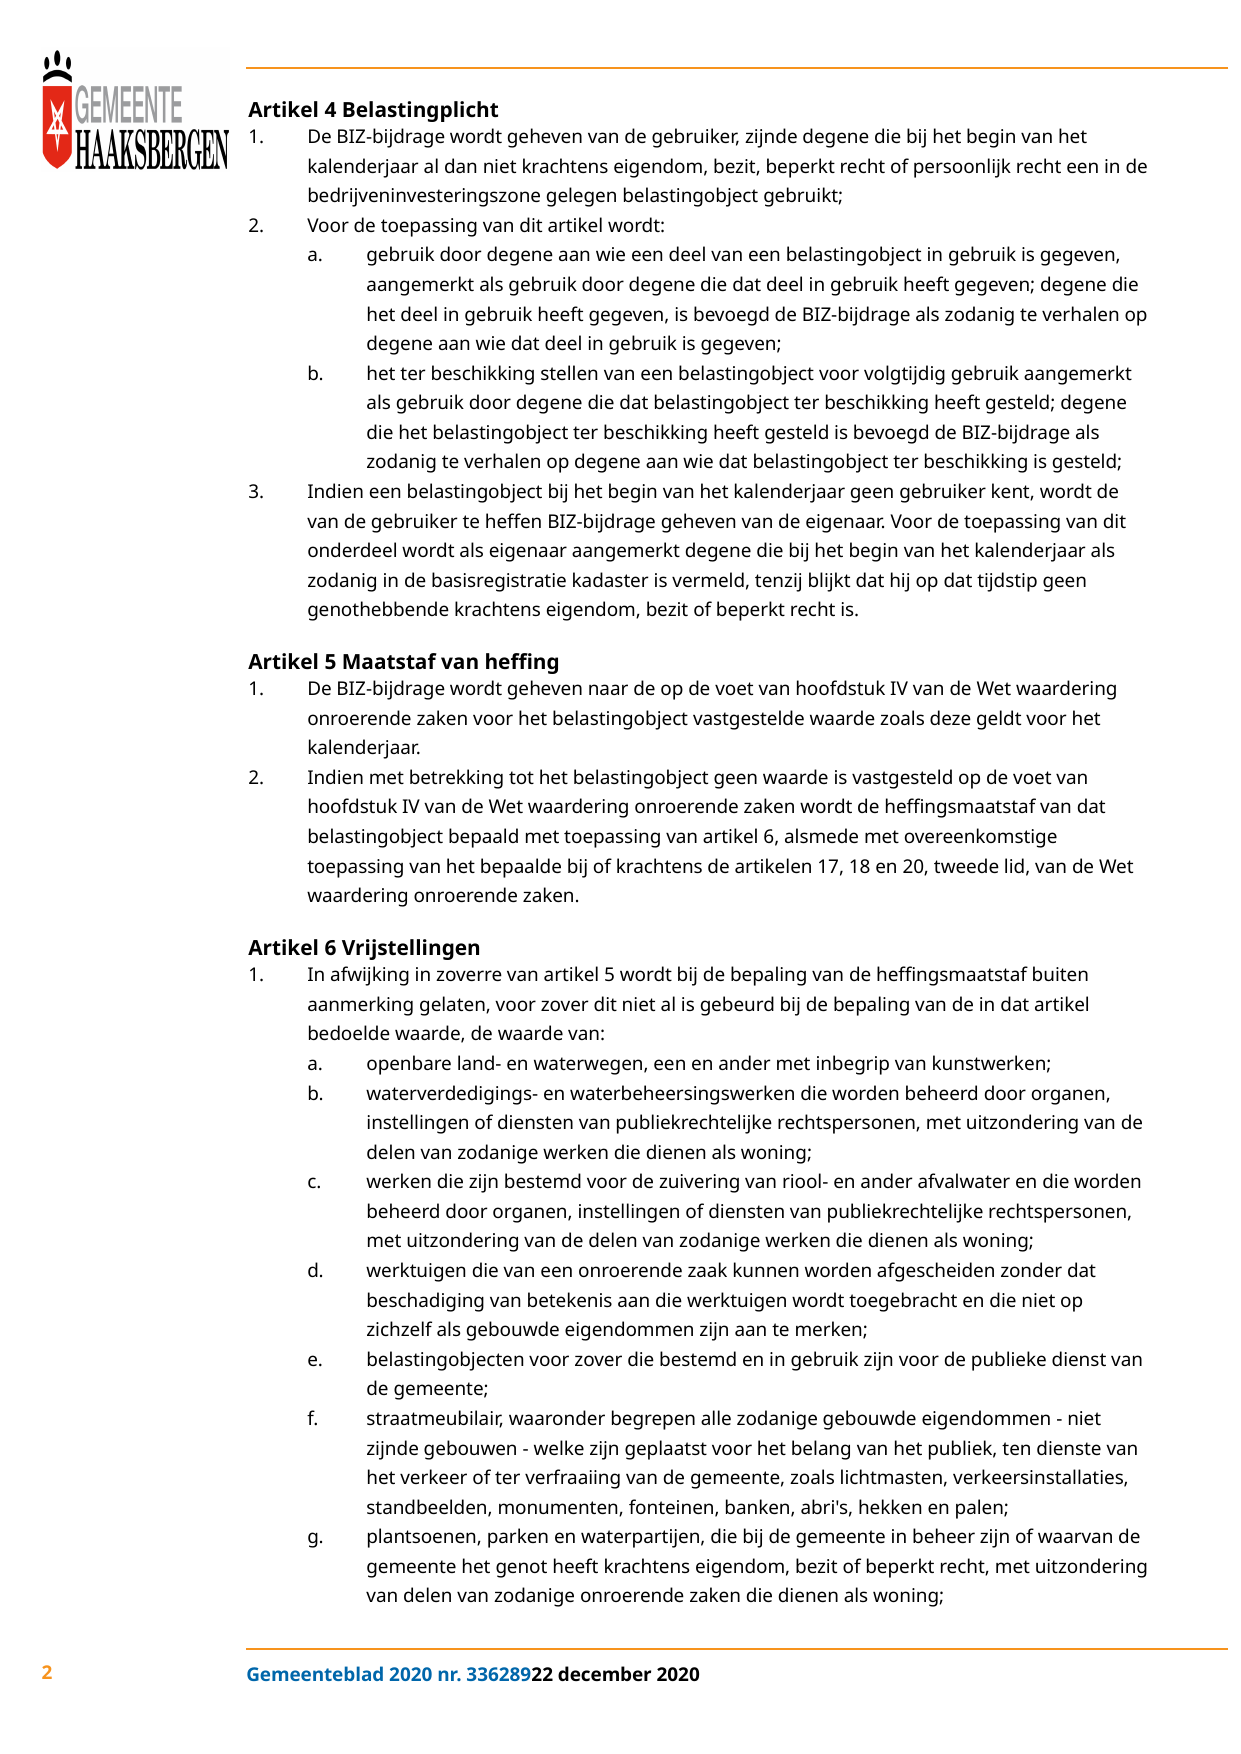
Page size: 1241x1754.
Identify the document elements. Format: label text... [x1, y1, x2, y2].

picture [41, 47, 231, 172]
list straatmeubilair, waaronder begrepen alle zodanige gebouwde eigendommen - niet zijnde gebouwen - welke zijn geplaatst voor het belang van het publiek, ten dienste van het verkeer of ter verfraaiing van de gemeente, zoals lichtmasten, verkeersinstallaties, standbeelden, monumenten, fonteinen, banken, abri's, hekken en palen; [307, 1405, 1152, 1519]
list waterverdedigings- en waterbeheersingswerken die worden beheerd door organen, instellingen of diensten van publiekrechtelijke rechtspersonen, met uitzondering van de delen van zodanige werken die dienen als woning; [307, 1080, 1152, 1164]
list werken die zijn bestemd voor de zuivering van riool- en ander afvalwater en die worden beheerd door organen, instellingen of diensten van publiekrechtelijke rechtspersonen, met uitzondering van de delen van zodanige werken die dienen als woning; [307, 1168, 1152, 1253]
list Voor de toepassing van dit artikel wordt: [248, 212, 1152, 238]
list werktuigen die van een onroerende zaak kunnen worden afgescheiden zonder dat beschadiging van betekenis aan die werktuigen wordt toegebracht en die niet op zichzelf als gebouwde eigendommen zijn aan te merken; [307, 1257, 1152, 1342]
list Indien een belastingobject bij het begin van het kalenderjaar geen gebruiker kent, wordt de van de gebruiker te heffen BIZ-bijdrage geheven van de eigenaar. Voor de toepassing van dit onderdeel wordt als eigenaar aangemerkt degene die bij het begin van het kalenderjaar als zodanig in de basisregistratie kadaster is vermeld, tenzij blijkt dat hij op dat tijdstip geen genothebbende krachtens eigendom, bezit of beperkt recht is. [248, 478, 1152, 622]
list De BIZ-bijdrage wordt geheven naar de op de voet van hoofdstuk IV van de Wet waardering onroerende zaken voor het belastingobject vastgestelde waarde zoals deze geldt voor het kalenderjaar. [248, 675, 1152, 760]
text Artikel 6 Vrijstellingen [248, 933, 1152, 961]
list gebruik door degene aan wie een deel van een belastingobject in gebruik is gegeven, aangemerkt als gebruik door degene die dat deel in gebruik heeft gegeven; degene die het deel in gebruik heeft gegeven, is bevoegd de BIZ-bijdrage als zodanig te verhalen op degene aan wie dat deel in gebruik is gegeven; [307, 242, 1152, 356]
list belastingobjecten voor zover die bestemd en in gebruik zijn voor de publieke dienst van de gemeente; [307, 1346, 1152, 1401]
text Artikel 4 Belastingplicht [248, 95, 1152, 123]
list plantsoenen, parken en waterpartijen, die bij de gemeente in beheer zijn of waarvan de gemeente het genot heeft krachtens eigendom, bezit of beperkt recht, met uitzondering van delen van zodanige onroerende zaken die dienen als woning; [307, 1523, 1152, 1608]
list Indien met betrekking tot het belastingobject geen waarde is vastgesteld op de voet van hoofdstuk IV van de Wet waardering onroerende zaken wordt de heffingsmaatstaf van dat belastingobject bepaald met toepassing van artikel 6, alsmede met overeenkomstige toepassing van het bepaalde bij of krachtens de artikelen 17, 18 en 20, tweede lid, van de Wet waardering onroerende zaken. [248, 764, 1152, 908]
list In afwijking in zoverre van artikel 5 wordt bij de bepaling van de heffingsmaatstaf buiten aanmerking gelaten, voor zover dit niet al is gebeurd bij de bepaling van de in dat artikel bedoelde waarde, de waarde van: [248, 961, 1152, 1046]
text Artikel 5 Maatstaf van heffing [248, 647, 1152, 675]
list openbare land- en waterwegen, een en ander met inbegrip van kunstwerken; [307, 1050, 1152, 1076]
list De BIZ-bijdrage wordt geheven van de gebruiker, zijnde degene die bij het begin van het kalenderjaar al dan niet krachtens eigendom, bezit, beperkt recht of persoonlijk recht een in de bedrijveninvesteringszone gelegen belastingobject gebruikt; [248, 123, 1152, 208]
list het ter beschikking stellen van een belastingobject voor volgtijdig gebruik aangemerkt als gebruik door degene die dat belastingobject ter beschikking heeft gesteld; degene die het belastingobject ter beschikking heeft gesteld is bevoegd de BIZ-bijdrage als zodanig te verhalen op degene aan wie dat belastingobject ter beschikking is gesteld; [307, 360, 1152, 474]
